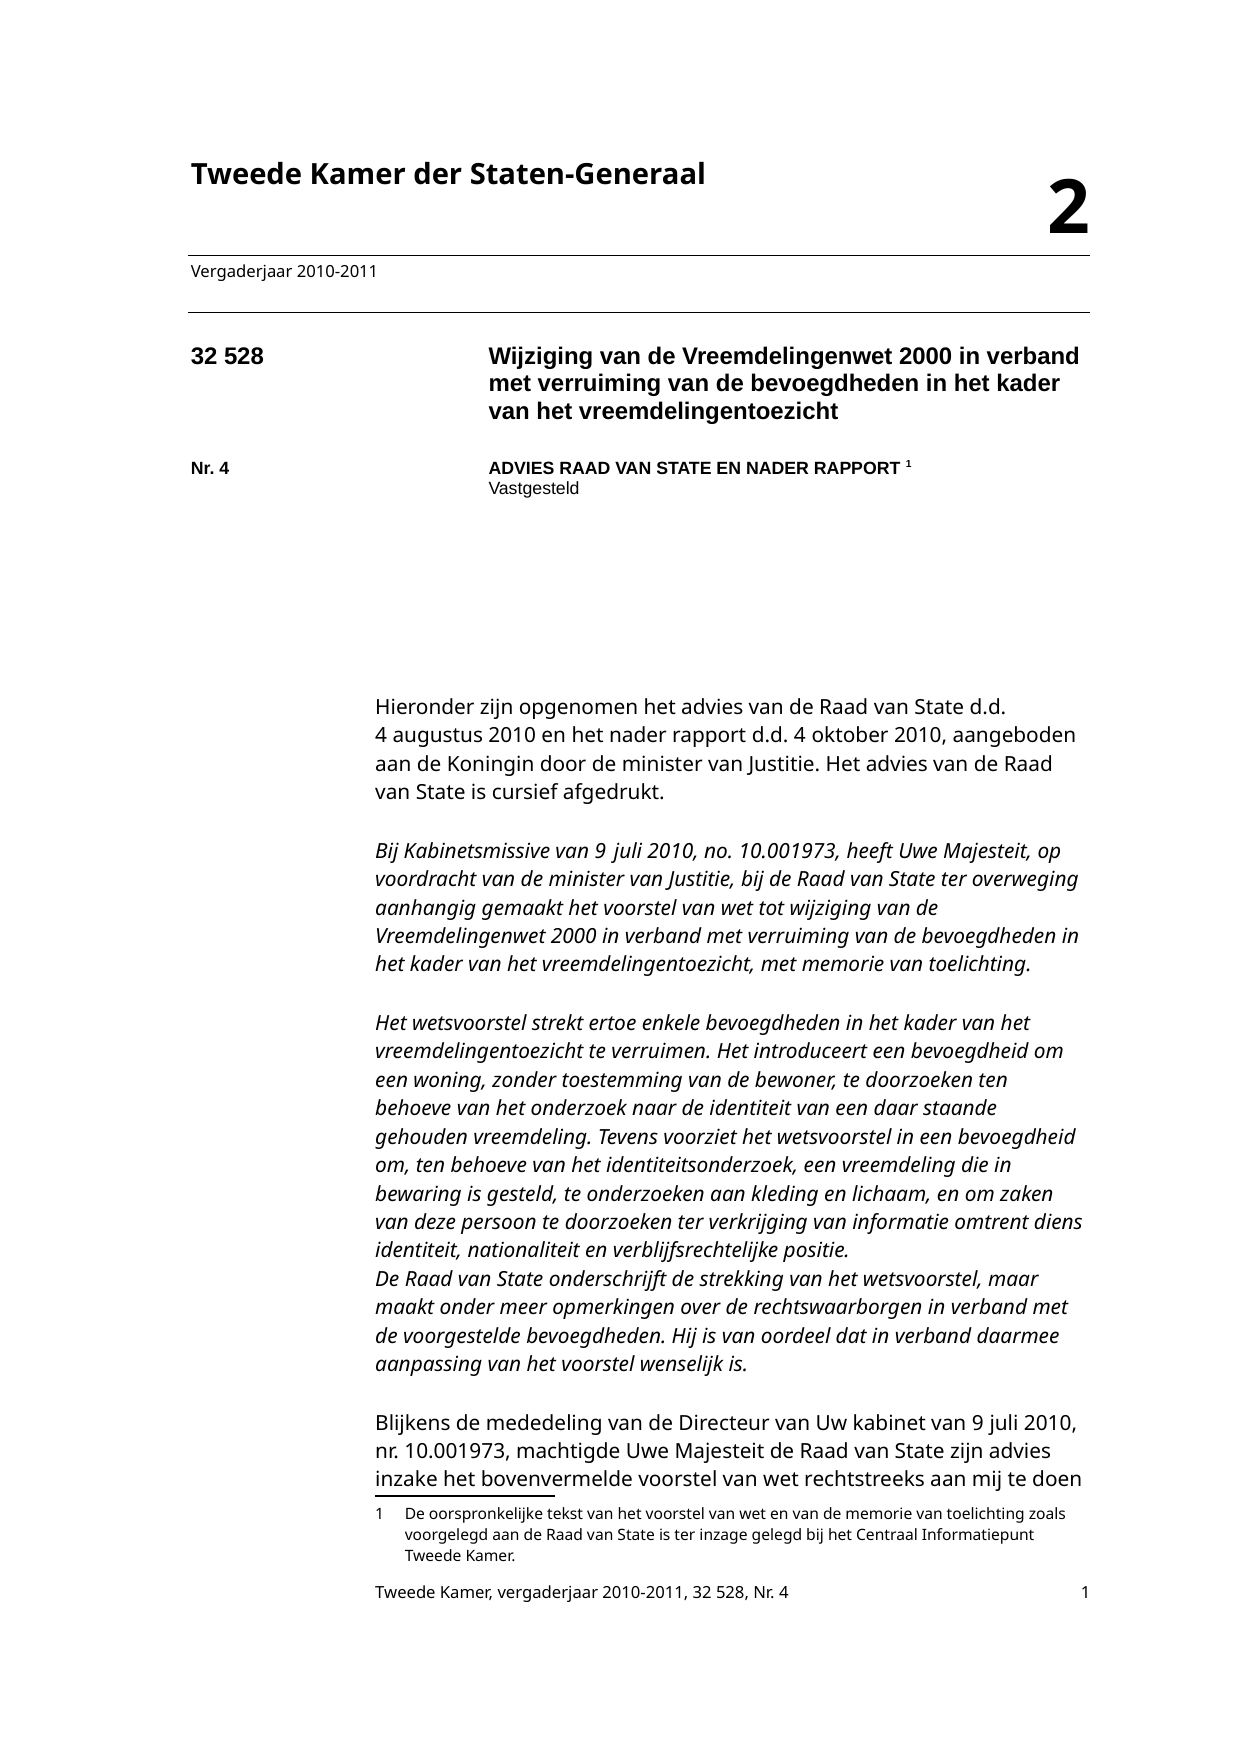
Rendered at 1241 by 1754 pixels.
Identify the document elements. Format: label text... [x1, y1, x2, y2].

table_cell [485, 256, 1090, 312]
text De Raad van State onderschrijft de strekking van het wetsvoorstel, maar maakt onder meer opmerkingen over de rechtswaarborgen in verband met de voorgestelde bevoegdheden. Hij is van oordeel dat in verband daarmee aanpassing van het voorstel wenselijk is. [375, 1264, 1090, 1378]
table_cell 32 528 [188, 339, 485, 454]
table_cell [188, 313, 485, 339]
text Blijkens de mededeling van de Directeur van Uw kabinet van 9 juli 2010, nr. 10.001973, machtigde Uwe Majesteit de Raad van State zijn advies inzake het bovenvermelde voorstel van wet rechtstreeks aan mij te doen [375, 1408, 1090, 1493]
text Bij Kabinetsmissive van 9 juli 2010, no. 10.001973, heeft Uwe Majesteit, op voordracht van de minister van Justitie, bij de Raad van State ter overweging aanhangig gemaakt het voorstel van wet tot wijziging van de Vreemdelingenwet 2000 in verband met verruiming van de bevoegdheden in het kader van het vreemdelingentoezicht, met memorie van toelichting. [375, 836, 1090, 978]
table_header 2 [910, 150, 1090, 255]
text Het wetsvoorstel strekt ertoe enkele bevoegdheden in het kader van het vreemdelingentoezicht te verruimen. Het introduceert een bevoegdheid om een woning, zonder toestemming van de bewoner, te doorzoeken ten behoeve van het onderzoek naar de identiteit van een daar staande gehouden vreemdeling. Tevens voorziet het wetsvoorstel in een bevoegdheid om, ten behoeve van het identiteitsonderzoek, een vreemdeling die in bewaring is gesteld, te onderzoeken aan kleding en lichaam, en om zaken van deze persoon te doorzoeken ter verkrijging van informatie omtrent diens identiteit, nationaliteit en verblijfsrechtelijke positie. [375, 1008, 1090, 1264]
table_cell Nr. 4 [188, 455, 485, 573]
table_cell ADVIES RAAD VAN STATE EN NADER RAPPORT Vastgesteld [485, 455, 1090, 573]
table_cell [485, 313, 1090, 339]
table_cell Wijziging van de Vreemdelingenwet 2000 in verband met verruiming van de bevoegdheden in het kader van het vreemdelingentoezicht [485, 339, 1090, 454]
table_cell Vergaderjaar 2010-2011 [188, 256, 485, 312]
text Hieronder zijn opgenomen het advies van de Raad van State d.d. 4 augustus 2010 en het nader rapport d.d. 4 oktober 2010, aangeboden aan de Koningin door de minister van Justitie. Het advies van de Raad van State is cursief afgedrukt. [375, 692, 1090, 806]
table_header Tweede Kamer der Staten-Generaal [188, 150, 909, 255]
